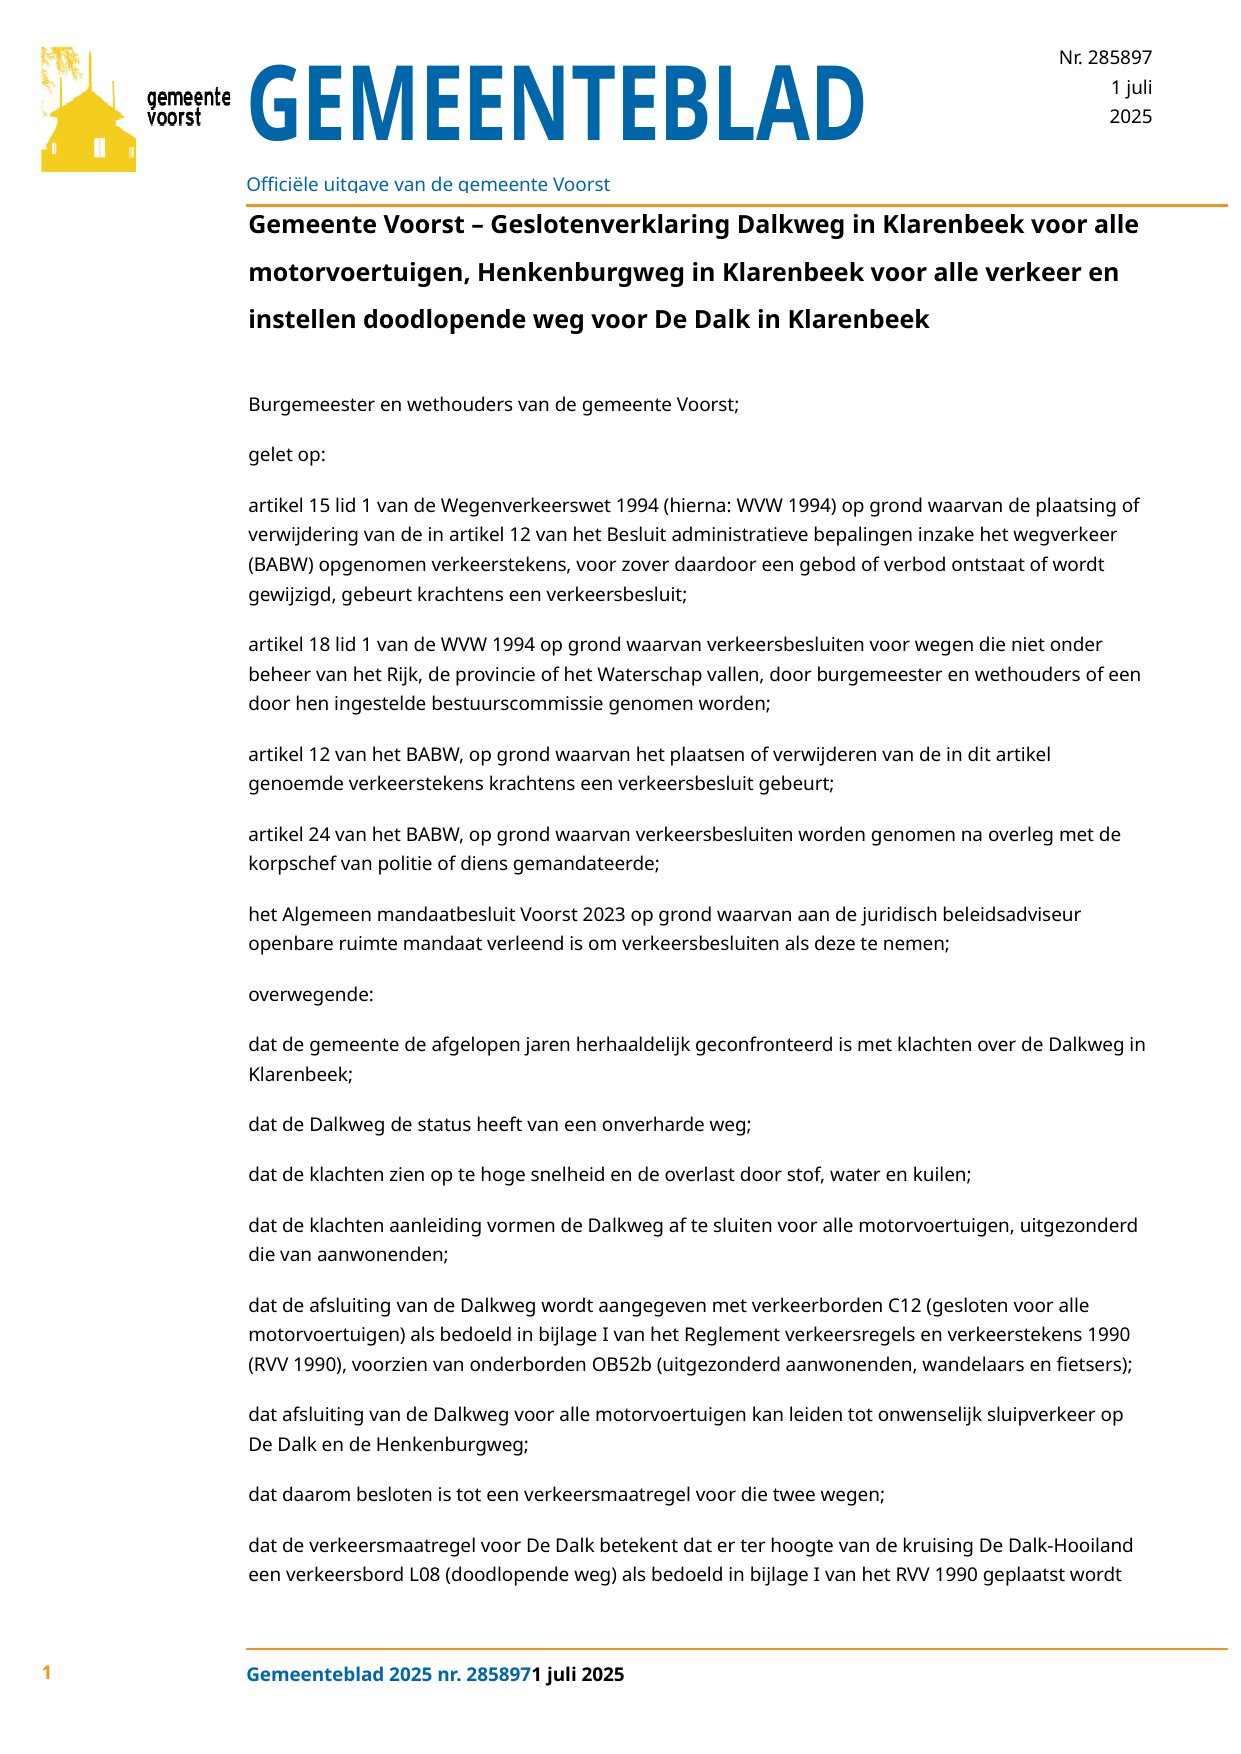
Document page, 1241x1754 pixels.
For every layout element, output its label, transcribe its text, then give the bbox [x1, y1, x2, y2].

text dat de klachten aanleiding vormen de Dalkweg af te sluiten voor alle motorvoertuigen, uitgezonderd die van aanwonenden; [248, 1212, 1152, 1267]
text dat de verkeersmaatregel voor De Dalk betekent dat er ter hoogte van de kruising De Dalk-Hooiland een verkeersbord L08 (doodlopende weg) als bedoeld in bijlage I van het RVV 1990 geplaatst wordt [248, 1532, 1152, 1587]
text gelet op: [248, 442, 1152, 467]
text het Algemeen mandaatbesluit Voorst 2023 op grond waarvan aan de juridisch beleidsadviseur openbare ruimte mandaat verleend is om verkeersbesluiten als deze te nemen; [248, 901, 1152, 956]
text Burgemeester en wethouders van de gemeente Voorst; [248, 391, 1152, 417]
text overwegende: [248, 981, 1152, 1007]
text artikel 18 lid 1 van de WVW 1994 op grond waarvan verkeersbesluiten voor wegen die niet onder beheer van het Rijk, de provincie of het Waterschap vallen, door burgemeester en wethouders of een door hen ingestelde bestuurscommissie genomen worden; [248, 631, 1152, 716]
text dat de afsluiting van de Dalkweg wordt aangegeven met verkeerborden C12 (gesloten voor alle motorvoertuigen) als bedoeld in bijlage I van het Reglement verkeersregels en verkeerstekens 1990 (RVV 1990), voorzien van onderborden OB52b (uitgezonderd aanwonenden, wandelaars en fietsers); [248, 1292, 1152, 1377]
text dat daarom besloten is tot een verkeersmaatregel voor die twee wegen; [248, 1482, 1152, 1507]
text dat de klachten zien op te hoge snelheid en de overlast door stof, water en kuilen; [248, 1162, 1152, 1187]
text Gemeente Voorst – Geslotenverklaring Dalkweg in Klarenbeek voor alle motorvoertuigen, Henkenburgweg in Klarenbeek voor alle verkeer en instellen doodlopende weg voor De Dalk in Klarenbeek [248, 207, 1152, 336]
text artikel 12 van het BABW, op grond waarvan het plaatsen of verwijderen van de in dit artikel genoemde verkeerstekens krachtens een verkeersbesluit gebeurt; [248, 741, 1152, 796]
text artikel 15 lid 1 van de Wegenverkeerswet 1994 (hierna: WVW 1994) op grond waarvan de plaatsing of verwijdering van de in artikel 12 van het Besluit administratieve bepalingen inzake het wegverkeer (BABW) opgenomen verkeerstekens, voor zover daardoor een gebod of verbod ontstaat of wordt gewijzigd, gebeurt krachtens een verkeersbesluit; [248, 492, 1152, 607]
picture [41, 47, 231, 172]
text dat afsluiting van de Dalkweg voor alle motorvoertuigen kan leiden tot onwenselijk sluipverkeer op De Dalk en de Henkenburgweg; [248, 1402, 1152, 1457]
text artikel 24 van het BABW, op grond waarvan verkeersbesluiten worden genomen na overleg met de korpschef van politie of diens gemandateerde; [248, 821, 1152, 876]
text dat de gemeente de afgelopen jaren herhaaldelijk geconfronteerd is met klachten over de Dalkweg in Klarenbeek; [248, 1031, 1152, 1087]
text dat de Dalkweg de status heeft van een onverharde weg; [248, 1111, 1152, 1137]
